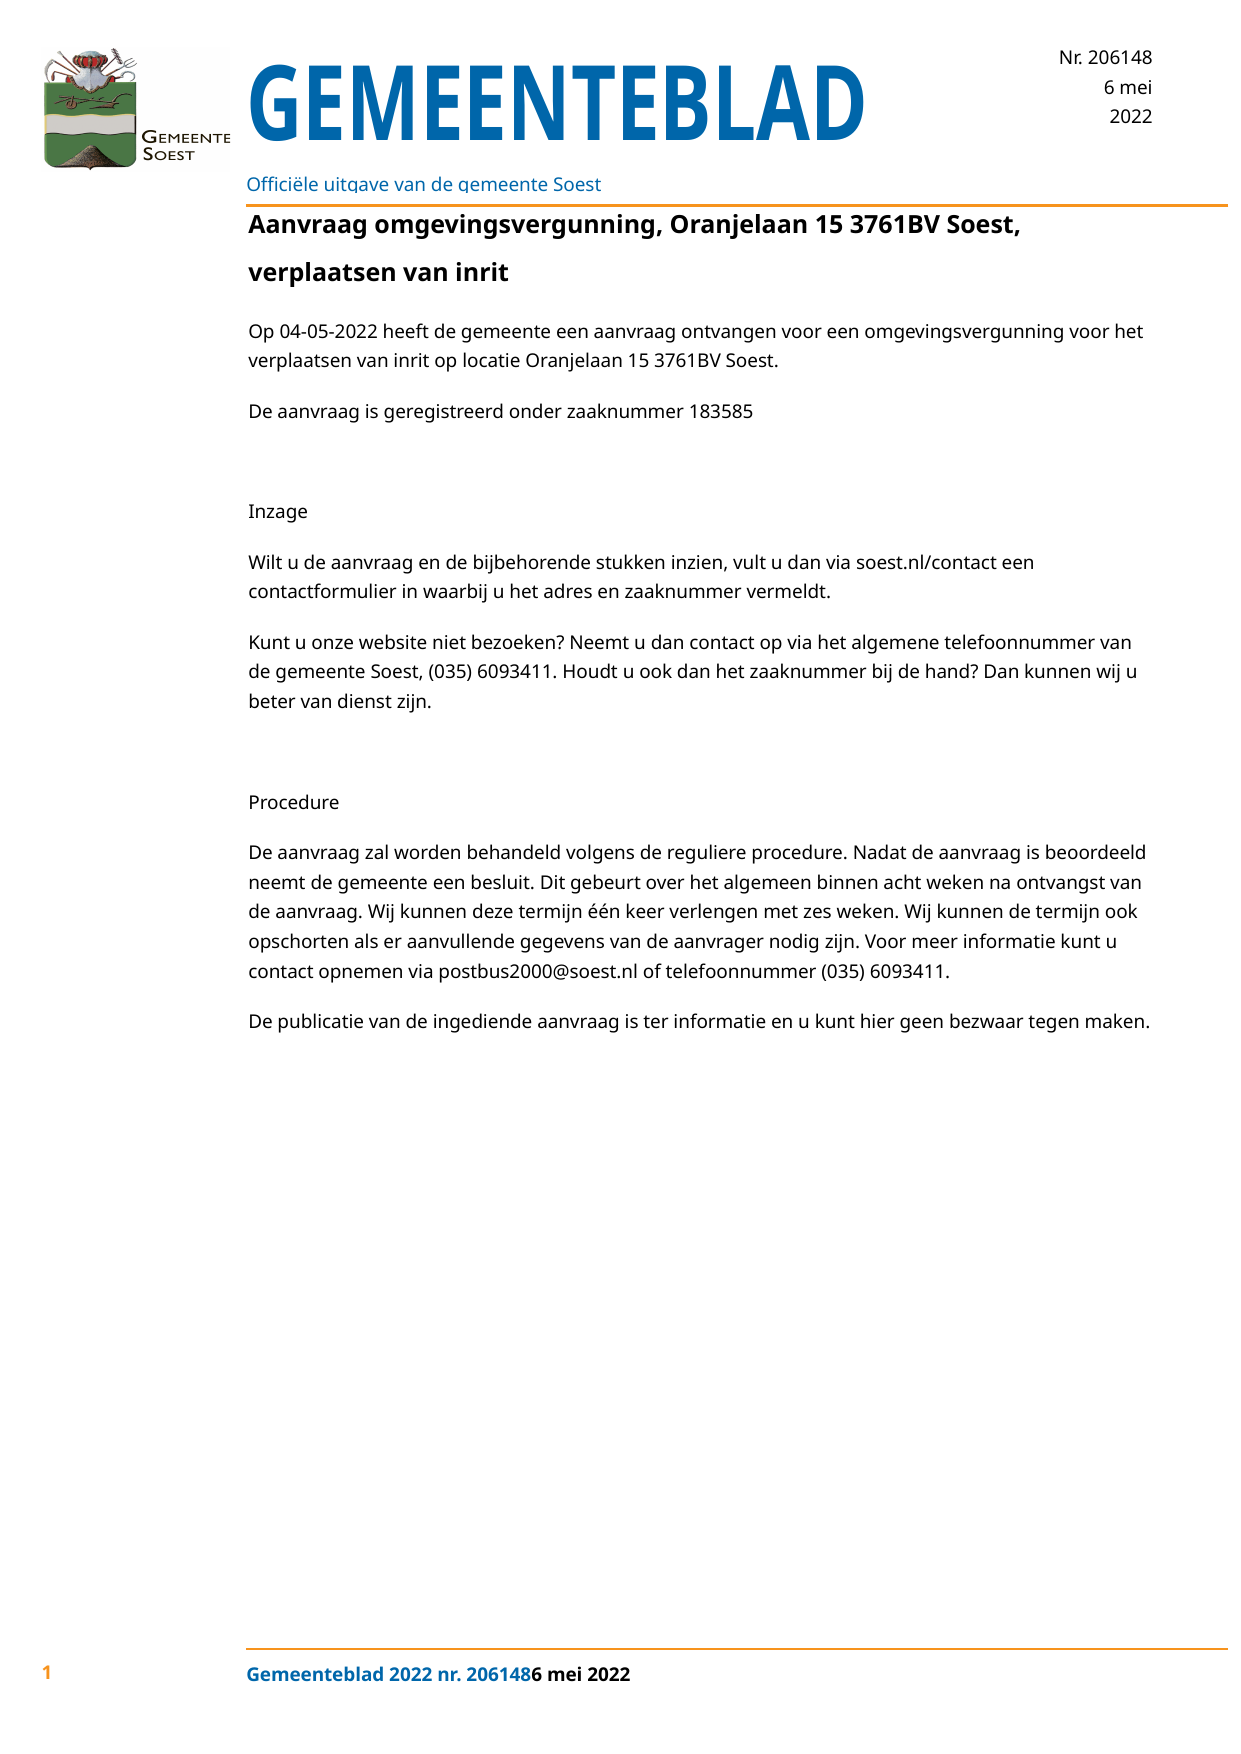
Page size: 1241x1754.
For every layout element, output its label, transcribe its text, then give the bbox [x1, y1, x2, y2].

text Wilt u de aanvraag en de bijbehorende stukken inzien, vult u dan via soest.nl/contact een contactformulier in waarbij u het adres en zaaknummer vermeldt. [248, 549, 1152, 604]
picture [41, 47, 231, 172]
text Aanvraag omgevingsvergunning, Oranjelaan 15 3761BV Soest, verplaatsen van inrit [248, 207, 1152, 288]
text De aanvraag zal worden behandeld volgens de reguliere procedure. Nadat de aanvraag is beoordeeld neemt de gemeente een besluit. Dit gebeurt over het algemeen binnen acht weken na ontvangst van de aanvraag. Wij kunnen deze termijn één keer verlengen met zes weken. Wij kunnen de termijn ook opschorten als er aanvullende gegevens van de aanvrager nodig zijn. Voor meer informatie kunt u contact opnemen via postbus2000@soest.nl of telefoonnummer (035) 6093411. [248, 839, 1152, 984]
text Procedure [248, 789, 1152, 815]
text De publicatie van de ingediende aanvraag is ter informatie en u kunt hier geen bezwaar tegen maken. [248, 1008, 1152, 1034]
text Op 04-05-2022 heeft de gemeente een aanvraag ontvangen voor een omgevingsvergunning voor het verplaatsen van inrit op locatie Oranjelaan 15 3761BV Soest. [248, 318, 1152, 373]
text Inzage [248, 499, 1152, 524]
text Kunt u onze website niet bezoeken? Neemt u dan contact op via het algemene telefoonnummer van de gemeente Soest, (035) 6093411. Houdt u ook dan het zaaknummer bij de hand? Dan kunnen wij u beter van dienst zijn. [248, 629, 1152, 714]
text De aanvraag is geregistreerd onder zaaknummer 183585 [248, 398, 1152, 424]
